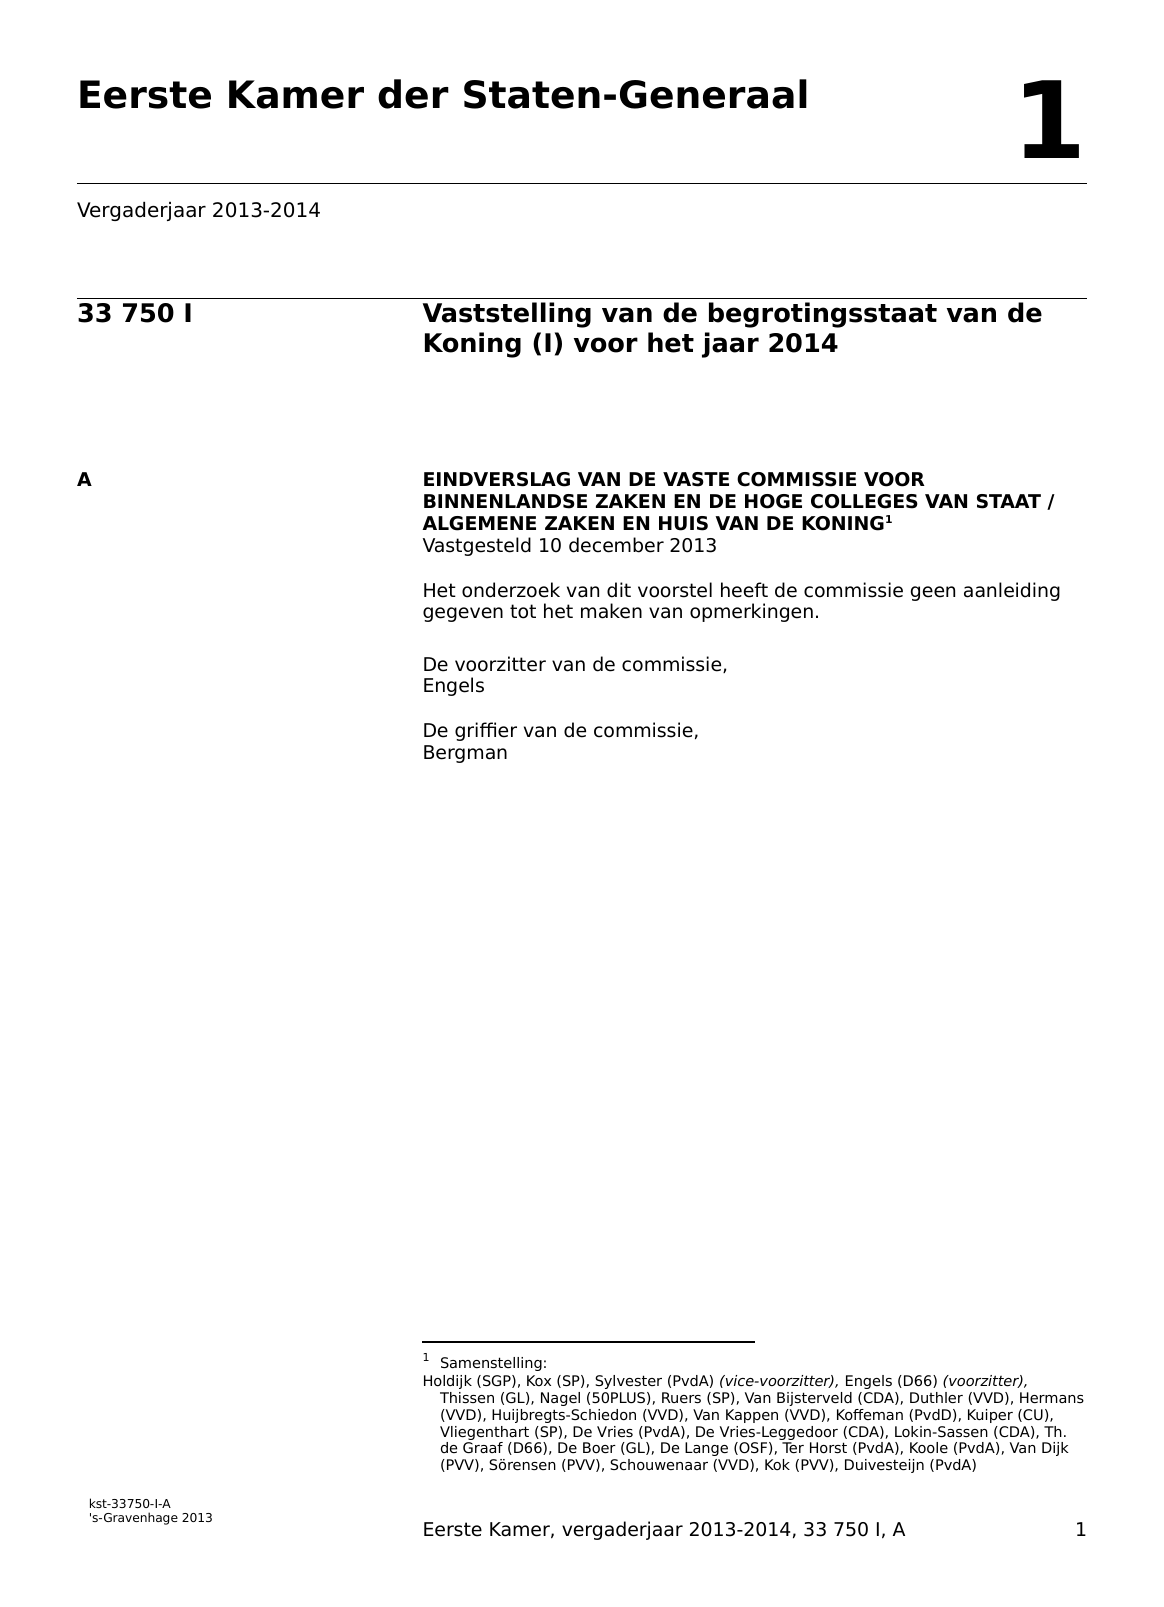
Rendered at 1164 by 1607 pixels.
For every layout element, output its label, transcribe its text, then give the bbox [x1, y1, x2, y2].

text Holdijk (SGP), Kox (SP), Sylvester (PvdA) (vice-voorzitter), Engels (D66) (voorzitter), Thissen (GL), Nagel (50PLUS), Ruers (SP), Van Bijsterveld (CDA), Duthler (VVD), Hermans (VVD), Huijbregts-Schiedon (VVD), Van Kappen (VVD), Koffeman (PvdD), Kuiper (CU), Vliegenthart (SP), De Vries (PvdA), De Vries-Leggedoor (CDA), Lokin-Sassen (CDA), Th. de Graaf (D66), De Boer (GL), De Lange (OSF), Ter Horst (PvdA), Koole (PvdA), Van Dijk (PVV), Sörensen (PVV), Schouwenaar (VVD), Kok (PVV), Duivesteijn (PvdA) [422, 1373, 1087, 1474]
text De voorzitter van de commissie, Engels [422, 653, 1087, 697]
subtitle 33 750 I Vaststelling van de begrotingsstaat van de Koning (I) voor het jaar 2014 [77, 299, 1087, 358]
subtitle A EINDVERSLAG VAN DE VASTE COMMISSIE VOOR BINNENLANDSE ZAKEN EN DE HOGE COLLEGES VAN STAAT / ALGEMENE ZAKEN EN HUIS VAN DE KONING [77, 469, 1087, 535]
text 's-Gravenhage 2013 [88, 1511, 323, 1525]
text Vastgesteld 10 december 2013 [422, 535, 1087, 557]
text Het onderzoek van dit voorstel heeft de commissie geen aanleiding gegeven tot het maken van opmerkingen. [422, 579, 1087, 623]
text De griffier van de commissie, Bergman [422, 719, 1087, 763]
table_cell Vergaderjaar 2013-2014 [77, 184, 1087, 298]
table_header 1 [886, 59, 1087, 183]
table_header Eerste Kamer der Staten-Generaal [77, 59, 886, 183]
text Samenstelling: [422, 1351, 1087, 1373]
text kst-33750-I-A [88, 1497, 323, 1511]
